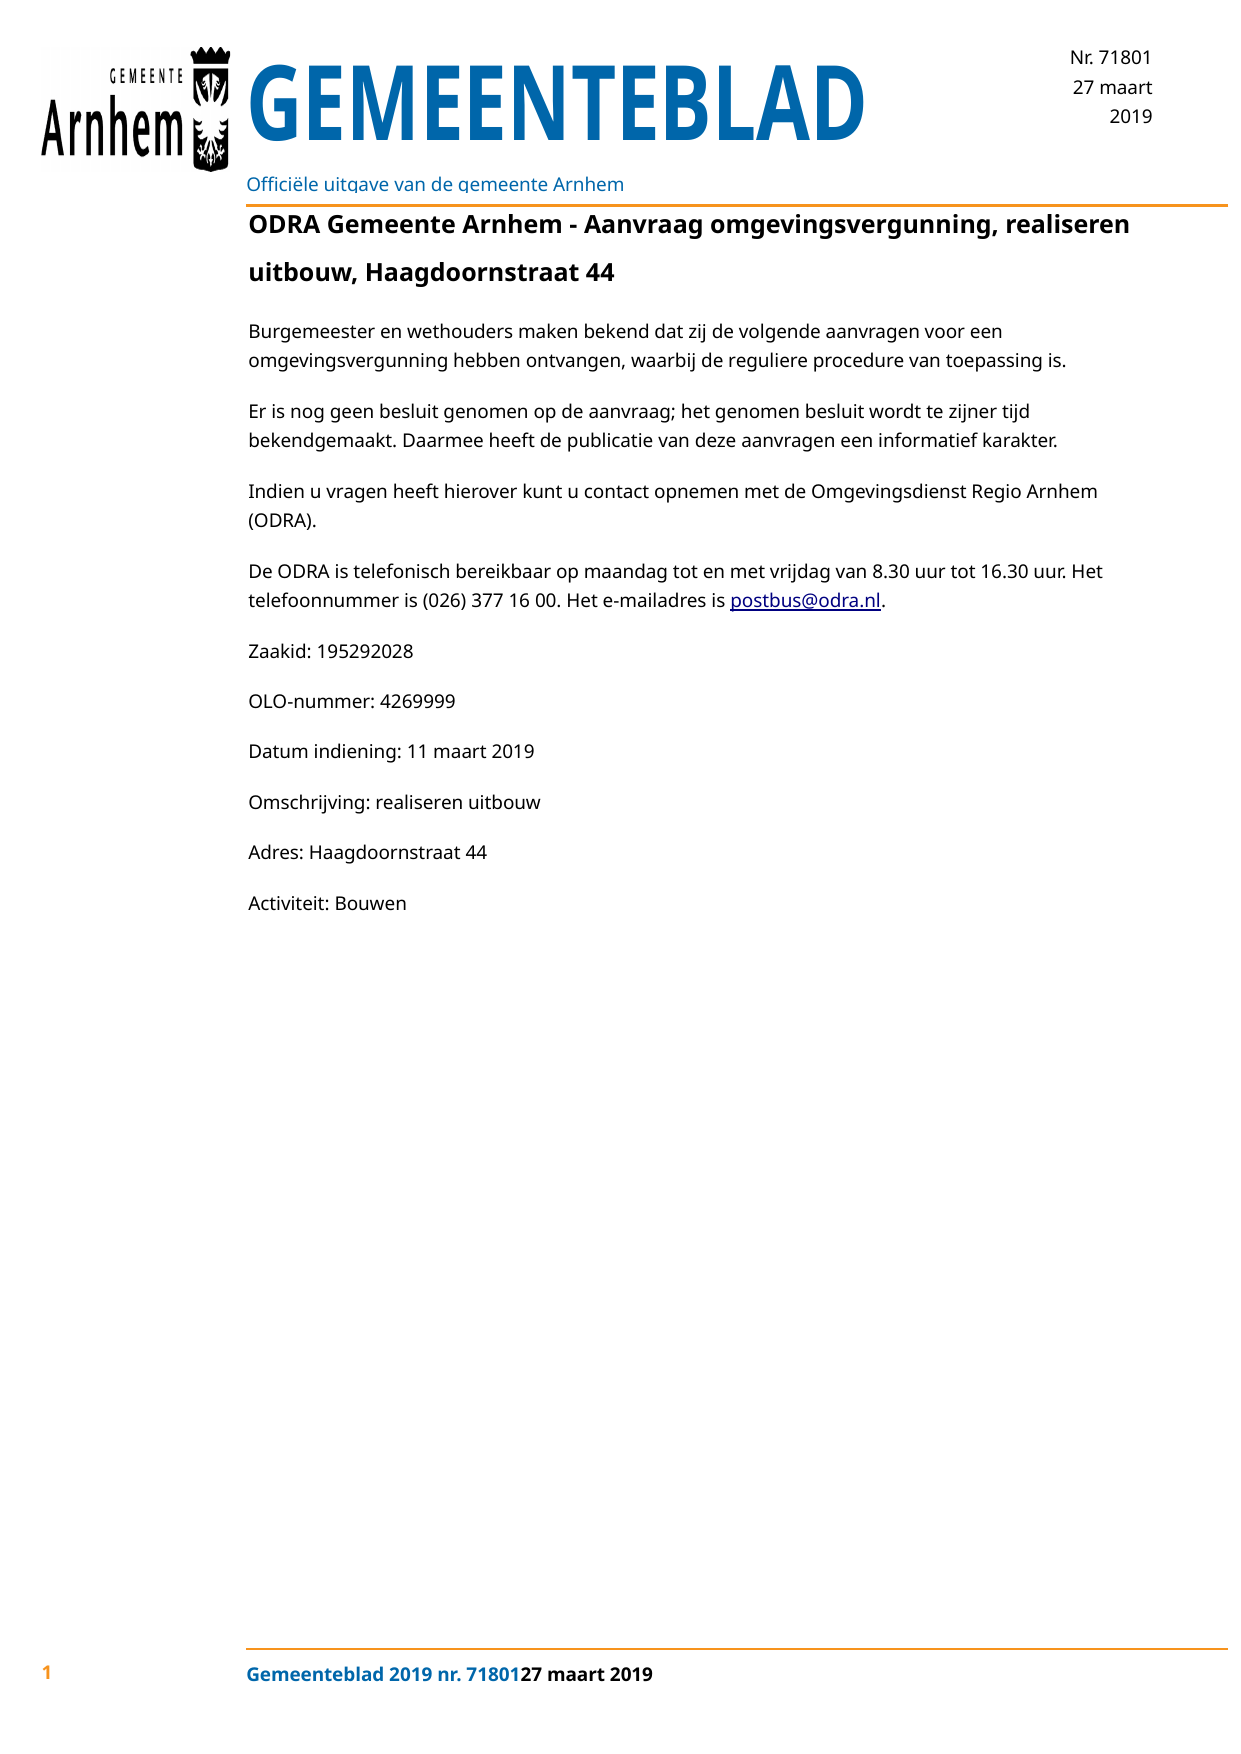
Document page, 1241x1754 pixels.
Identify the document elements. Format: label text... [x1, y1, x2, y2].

text Burgemeester en wethouders maken bekend dat zij de volgende aanvragen voor een omgevingsvergunning hebben ontvangen, waarbij de reguliere procedure van toepassing is. [248, 318, 1152, 373]
text Er is nog geen besluit genomen op de aanvraag; het genomen besluit wordt te zijner tijd bekendgemaakt. Daarmee heeft de publicatie van deze aanvragen een informatief karakter. [248, 398, 1152, 453]
text De ODRA is telefonisch bereikbaar op maandag tot en met vrijdag van 8.30 uur tot 16.30 uur. Het telefoonnummer is (026) 377 16 00. Het e-mailadres is postbus@odra.nl. [248, 558, 1152, 613]
text Activiteit: Bouwen [248, 890, 1152, 916]
text Zaakid: 195292028 [248, 638, 1152, 664]
text Datum indiening: 11 maart 2019 [248, 739, 1152, 764]
text Indien u vragen heeft hierover kunt u contact opnemen met de Omgevingsdienst Regio Arnhem (ODRA). [248, 478, 1152, 533]
picture [41, 47, 231, 172]
text Adres: Haagdoornstraat 44 [248, 839, 1152, 865]
text OLO-nummer: 4269999 [248, 688, 1152, 714]
text ODRA Gemeente Arnhem - Aanvraag omgevingsvergunning, realiseren uitbouw, Haagdoornstraat 44 [248, 207, 1152, 288]
text Omschrijving: realiseren uitbouw [248, 789, 1152, 815]
